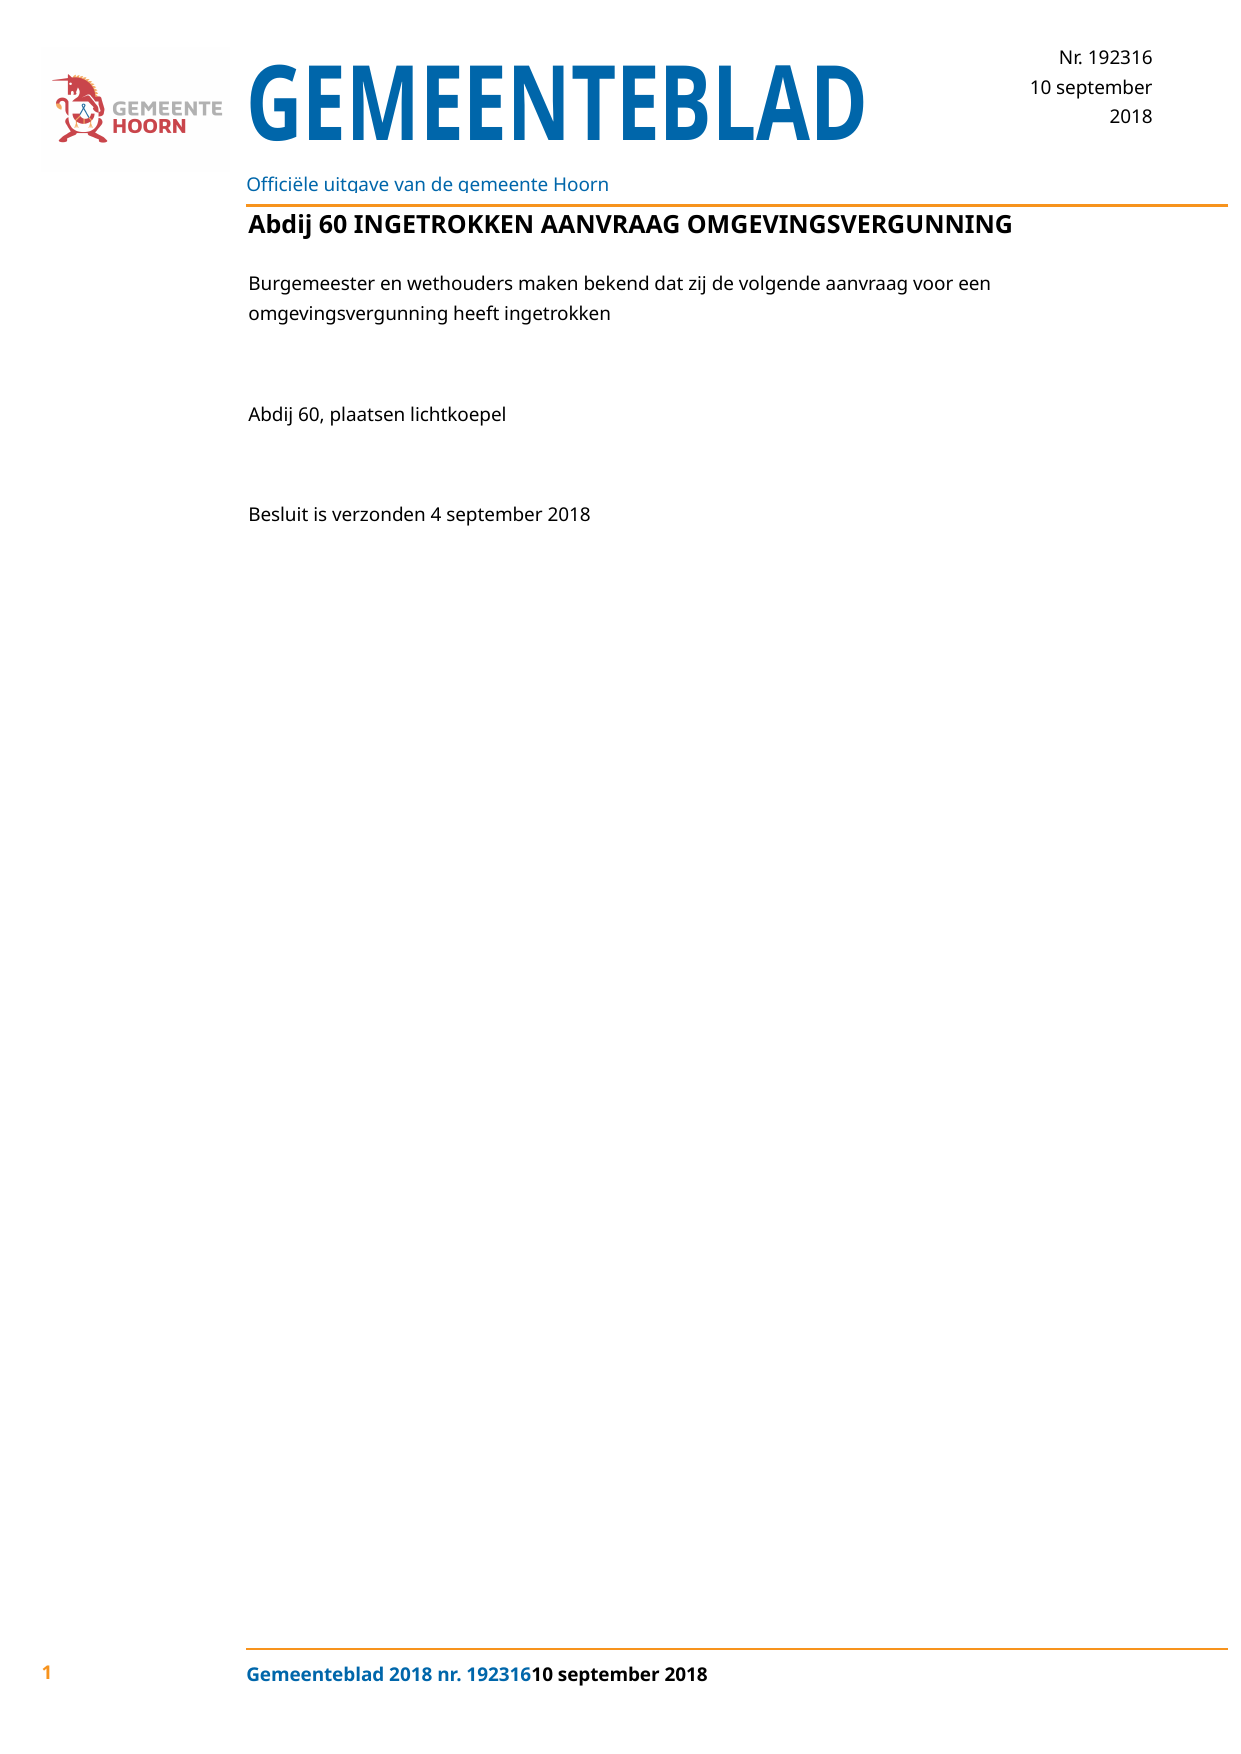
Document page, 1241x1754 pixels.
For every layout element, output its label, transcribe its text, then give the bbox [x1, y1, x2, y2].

text Abdij 60 INGETROKKEN AANVRAAG OMGEVINGSVERGUNNING [248, 207, 1152, 241]
picture [41, 47, 231, 172]
text Besluit is verzonden 4 september 2018 [248, 502, 1152, 527]
text Abdij 60, plaatsen lichtkoepel [248, 401, 1152, 426]
text Burgemeester en wethouders maken bekend dat zij de volgende aanvraag voor een omgevingsvergunning heeft ingetrokken [248, 270, 1152, 326]
